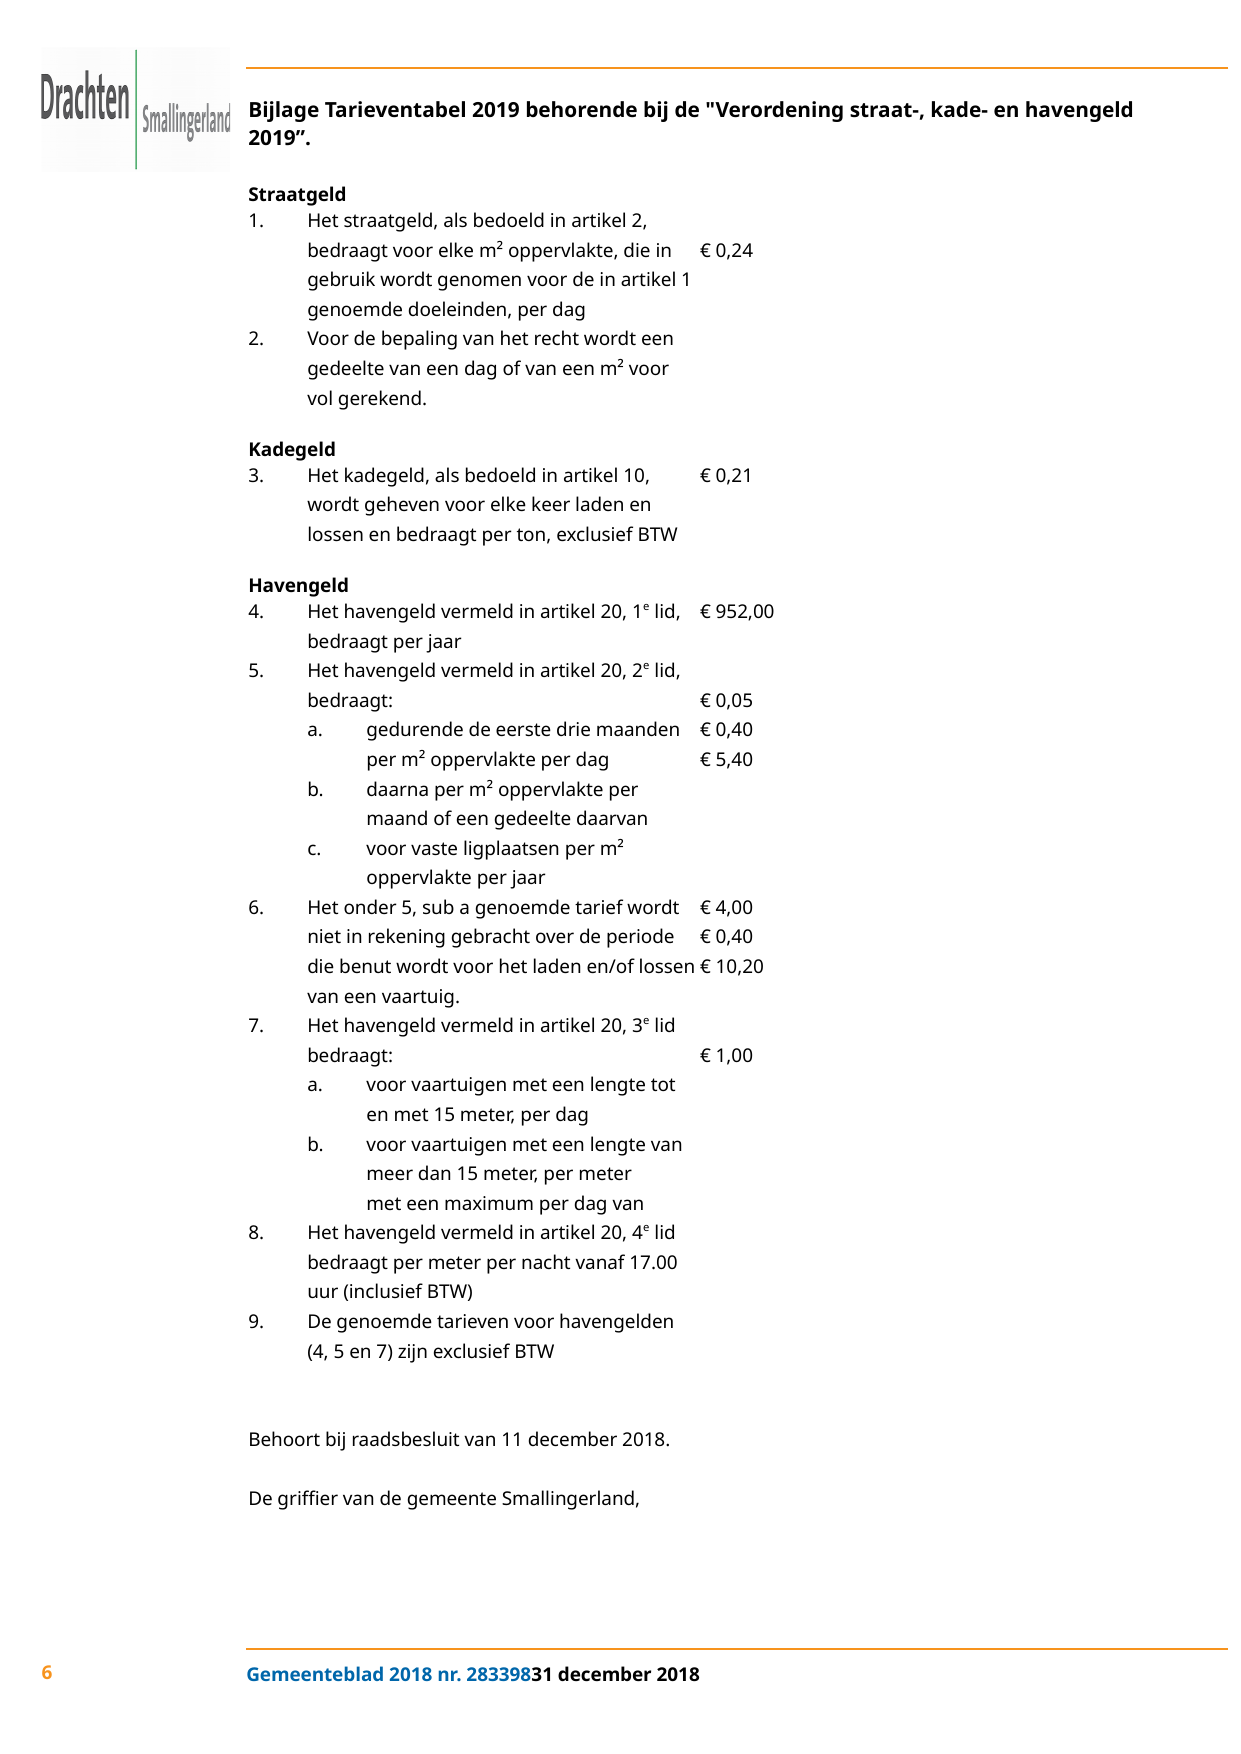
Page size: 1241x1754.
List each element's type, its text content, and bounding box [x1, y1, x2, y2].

table_cell [248, 547, 700, 572]
table_cell Kadegeld [248, 436, 700, 462]
text De griffier van de gemeente Smallingerland, [248, 1485, 1152, 1511]
table_cell € 0,21 [700, 462, 1152, 547]
table_cell [700, 547, 1152, 572]
table_cell [700, 573, 1152, 598]
table_cell [248, 410, 700, 436]
text Bijlage Tarieventabel 2019 behorende bij de "Verordening straat-, kade- en havengeld 2019”. [248, 95, 1152, 152]
text Behoort bij raadsbesluit van 11 december 2018. [248, 1426, 1152, 1452]
table_header Straatgeld [248, 181, 1152, 207]
table_cell € 0,24 [700, 207, 1152, 410]
table_cell € 952,00 € 0,05 € 0,40 € 5,40 € 4,00 € 0,40 € 10,20 € 1,00 [700, 598, 1152, 1363]
table_cell [700, 410, 1152, 436]
table_cell Havengeld [248, 573, 700, 598]
table_cell [700, 436, 1152, 462]
table_cell Het straatgeld, als bedoeld in artikel 2, bedraagt voor elke m² oppervlakte, die in gebruik wordt genomen voor de in artikel 1 genoemde doeleinden, per dag Voor de bepaling van het recht wordt een gedeelte van een dag of van een m² voor vol gerekend. [248, 207, 700, 410]
picture [41, 47, 231, 172]
table_cell Het havengeld vermeld in artikel 20, 1e lid, bedraagt per jaar Het havengeld vermeld in artikel 20, 2e lid, bedraagt: gedurende de eerste drie maanden per m² oppervlakte per dag daarna per m² oppervlakte per maand of een gedeelte daarvan voor vaste ligplaatsen per m² oppervlakte per jaar Het onder 5, sub a genoemde tarief wordt niet in rekening gebracht over de periode die benut wordt voor het laden en/of lossen van een vaartuig. Het havengeld vermeld in artikel 20, 3e lid bedraagt: voor vaartuigen met een lengte tot en met 15 meter, per dag voor vaartuigen met een lengte van meer dan 15 meter, per meter met een maximum per dag van Het havengeld vermeld in artikel 20, 4e lid bedraagt per meter per nacht vanaf 17.00 uur (inclusief BTW) De genoemde tarieven voor havengelden (4, 5 en 7) zijn exclusief BTW [248, 598, 700, 1363]
table_cell Het kadegeld, als bedoeld in artikel 10, wordt geheven voor elke keer laden en lossen en bedraagt per ton, exclusief BTW [248, 462, 700, 547]
